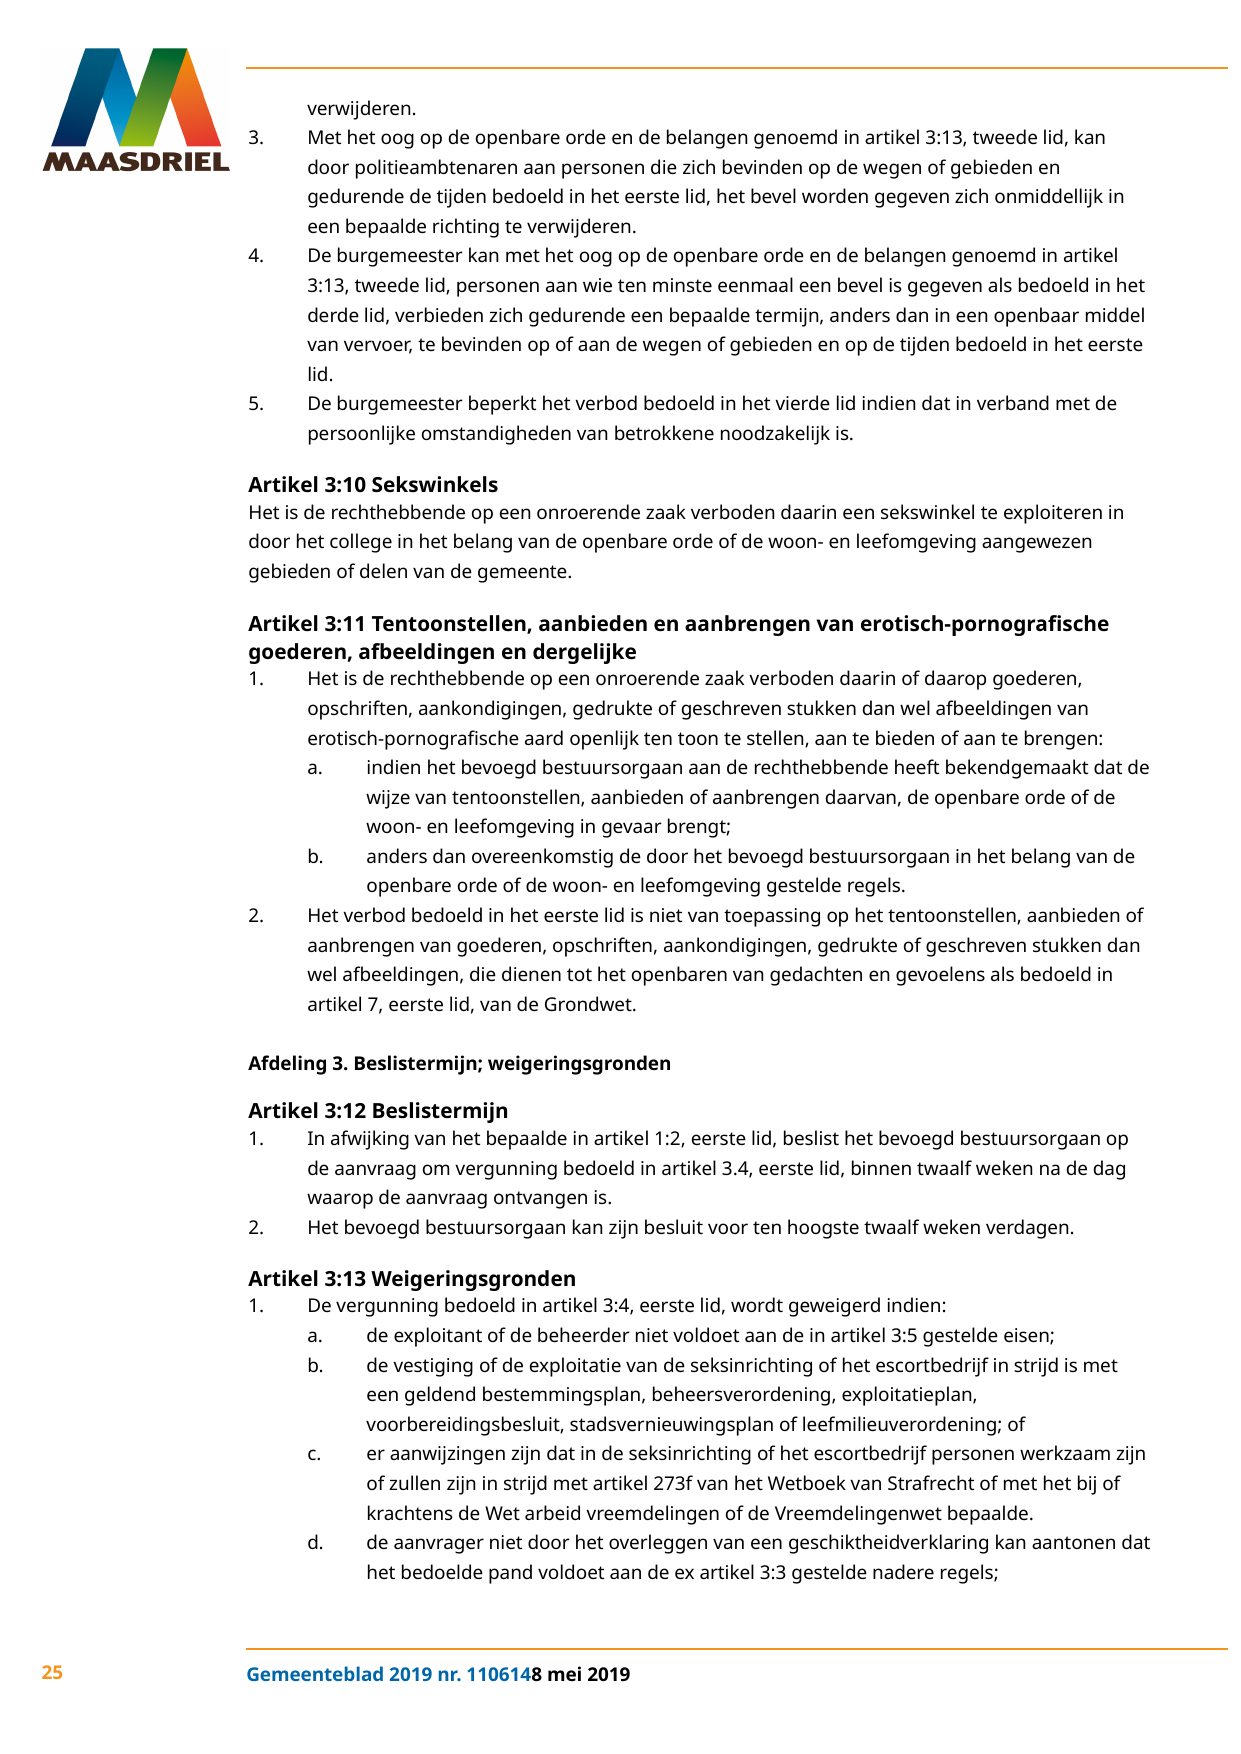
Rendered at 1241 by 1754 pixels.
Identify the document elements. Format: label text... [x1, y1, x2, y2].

text Artikel 3:10 Sekswinkels [248, 471, 1152, 499]
list Het bevoegd bestuursorgaan kan zijn besluit voor ten hoogste twaalf weken verdagen. [248, 1214, 1152, 1239]
list indien het bevoegd bestuursorgaan aan de rechthebbende heeft bekendgemaakt dat de wijze van tentoonstellen, aanbieden of aanbrengen daarvan, de openbare orde of de woon- en leefomgeving in gevaar brengt; [307, 754, 1152, 839]
list de exploitant of de beheerder niet voldoet aan de in artikel 3:5 gestelde eisen; [307, 1322, 1152, 1348]
list anders dan overeenkomstig de door het bevoegd bestuursorgaan in het belang van de openbare orde of de woon- en leefomgeving gestelde regels. [307, 843, 1152, 898]
list verwijderen. [248, 95, 1152, 121]
text Afdeling 3. Beslistermijn; weigeringsgronden [248, 1050, 1152, 1076]
list De vergunning bedoeld in artikel 3:4, eerste lid, wordt geweigerd indien: [248, 1293, 1152, 1318]
list Met het oog op de openbare orde en de belangen genoemd in artikel 3:13, tweede lid, kan door politieambtenaren aan personen die zich bevinden op de wegen of gebieden en gedurende de tijden bedoeld in het eerste lid, het bevel worden gegeven zich onmiddellijk in een bepaalde richting te verwijderen. [248, 124, 1152, 239]
list Het verbod bedoeld in het eerste lid is niet van toepassing op het tentoonstellen, aanbieden of aanbrengen van goederen, opschriften, aankondigingen, gedrukte of geschreven stukken dan wel afbeeldingen, die dienen tot het openbaren van gedachten en gevoelens als bedoeld in artikel 7, eerste lid, van de Grondwet. [248, 902, 1152, 1017]
text Het is de rechthebbende op een onroerende zaak verboden daarin een sekswinkel te exploiteren in door het college in het belang van de openbare orde of de woon- en leefomgeving aangewezen gebieden of delen van de gemeente. [248, 499, 1152, 584]
picture [41, 47, 231, 172]
list de vestiging of de exploitatie van de seksinrichting of het escortbedrijf in strijd is met een geldend bestemmingsplan, beheersverordening, exploitatieplan, voorbereidingsbesluit, stadsvernieuwingsplan of leefmilieuverordening; of [307, 1352, 1152, 1437]
list De burgemeester kan met het oog op de openbare orde en de belangen genoemd in artikel 3:13, tweede lid, personen aan wie ten minste eenmaal een bevel is gegeven als bedoeld in het derde lid, verbieden zich gedurende een bepaalde termijn, anders dan in een openbaar middel van vervoer, te bevinden op of aan de wegen of gebieden en op de tijden bedoeld in het eerste lid. [248, 243, 1152, 387]
text Artikel 3:13 Weigeringsgronden [248, 1264, 1152, 1293]
list er aanwijzingen zijn dat in de seksinrichting of het escortbedrijf personen werkzaam zijn of zullen zijn in strijd met artikel 273f van het Wetboek van Strafrecht of met het bij of krachtens de Wet arbeid vreemdelingen of de Vreemdelingenwet bepaalde. [307, 1441, 1152, 1526]
list de aanvrager niet door het overleggen van een geschiktheidverklaring kan aantonen dat het bedoelde pand voldoet aan de ex artikel 3:3 gestelde nadere regels; [307, 1529, 1152, 1585]
list De burgemeester beperkt het verbod bedoeld in het vierde lid indien dat in verband met de persoonlijke omstandigheden van betrokkene noodzakelijk is. [248, 391, 1152, 446]
text Artikel 3:12 Beslistermijn [248, 1097, 1152, 1125]
list Het is de rechthebbende op een onroerende zaak verboden daarin of daarop goederen, opschriften, aankondigingen, gedrukte of geschreven stukken dan wel afbeeldingen van erotisch-pornografische aard openlijk ten toon te stellen, aan te bieden of aan te brengen: [248, 666, 1152, 750]
list In afwijking van het bepaalde in artikel 1:2, eerste lid, beslist het bevoegd bestuursorgaan op de aanvraag om vergunning bedoeld in artikel 3.4, eerste lid, binnen twaalf weken na de dag waarop de aanvraag ontvangen is. [248, 1125, 1152, 1210]
text Artikel 3:11 Tentoonstellen, aanbieden en aanbrengen van erotisch-pornografische goederen, afbeeldingen en dergelijke [248, 609, 1152, 666]
